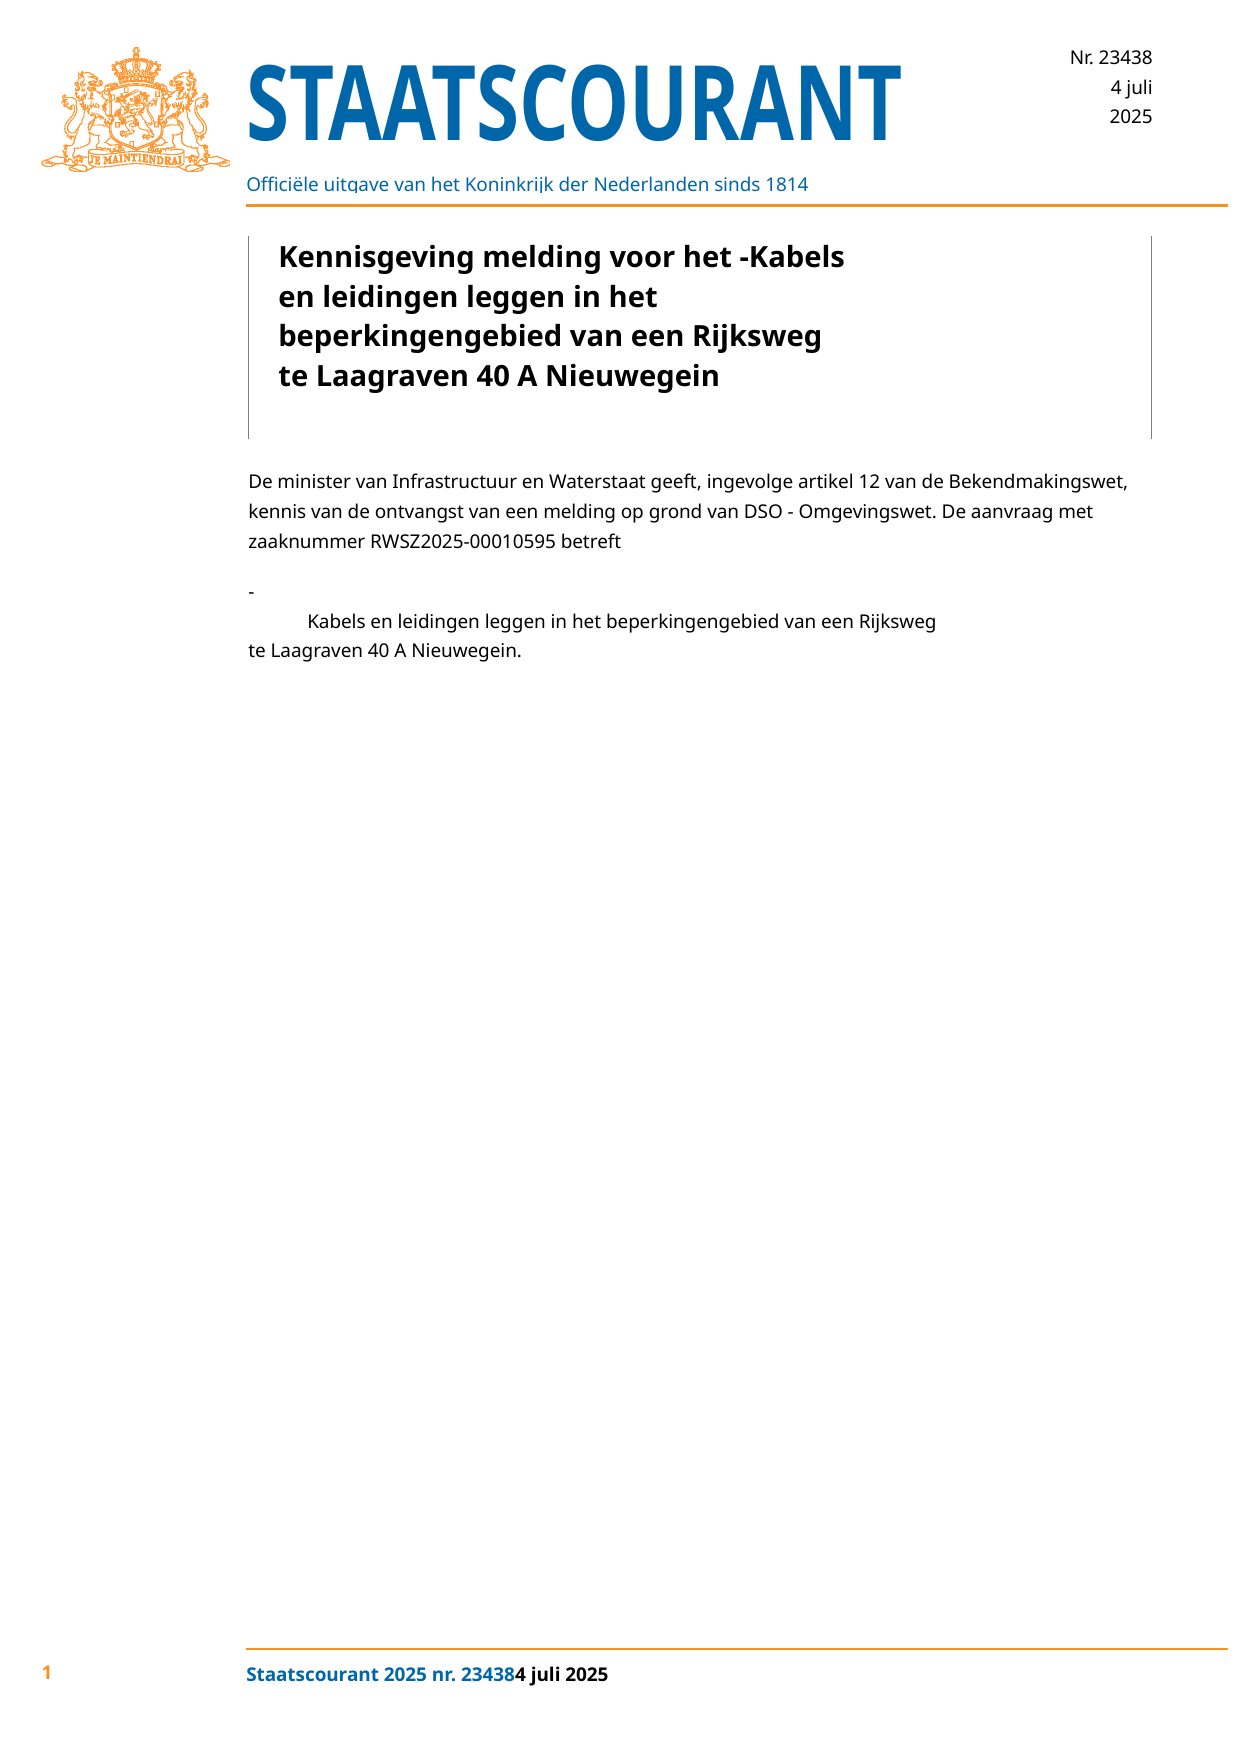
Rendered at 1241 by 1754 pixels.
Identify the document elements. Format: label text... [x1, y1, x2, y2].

table_header [1090, 236, 1151, 413]
table_header [850, 414, 1151, 439]
table_header [850, 236, 912, 413]
picture [912, 236, 1090, 414]
text te Laagraven 40 A Nieuwegein. [248, 637, 1152, 663]
picture [41, 47, 231, 172]
list Kabels en leidingen leggen in het beperkingengebied van een Rijksweg [248, 608, 1152, 633]
table_header Kennisgeving melding voor het -Kabels en leidingen leggen in het beperkingengebied van een Rijksweg te Laagraven 40 A Nieuwegein [249, 236, 850, 439]
text De minister van Infrastructuur en Waterstaat geeft, ingevolge artikel 12 van de Bekendmakingswet, kennis van de ontvangst van een melding op grond van DSO - Omgevingswet. De aanvraag met zaaknummer RWSZ2025-00010595 betreft [248, 469, 1152, 553]
